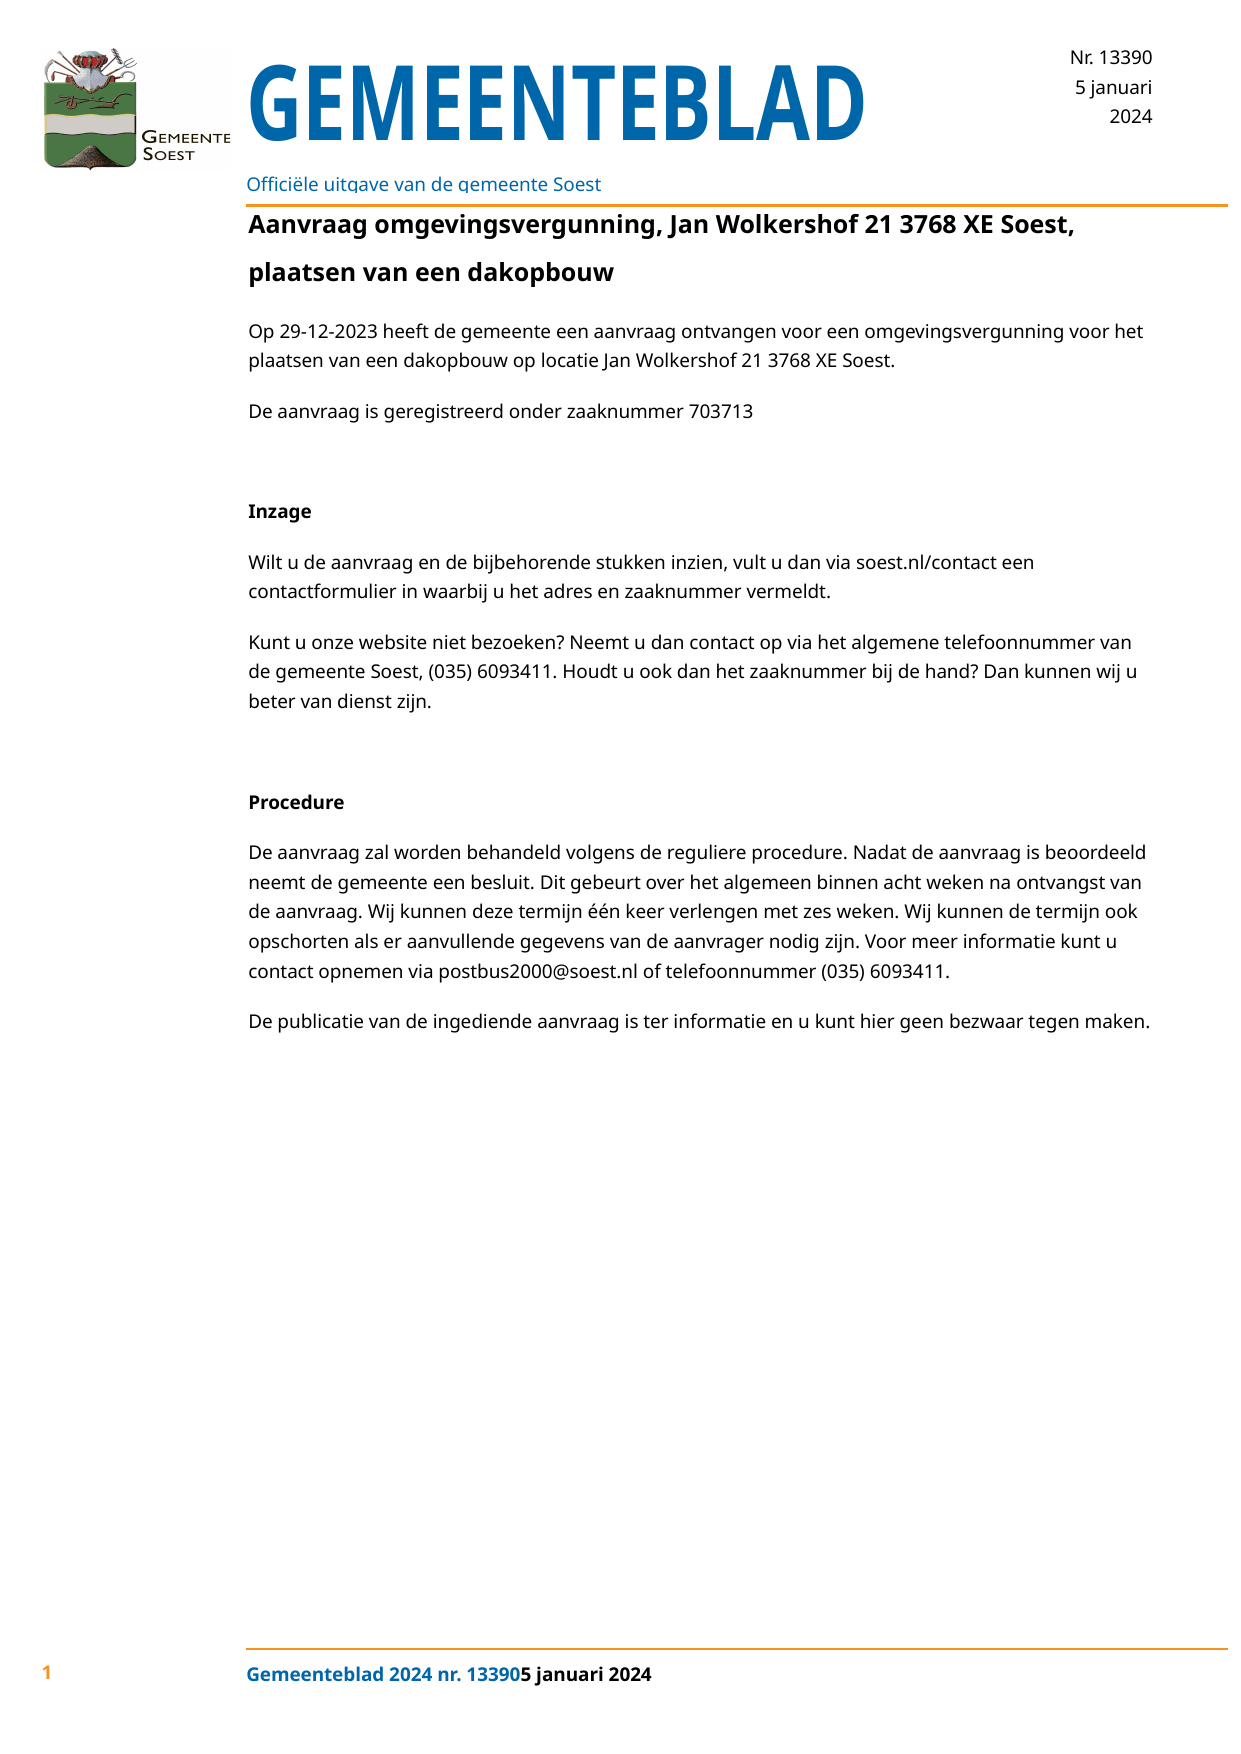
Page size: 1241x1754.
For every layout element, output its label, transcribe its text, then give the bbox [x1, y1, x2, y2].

text Op 29-12-2023 heeft de gemeente een aanvraag ontvangen voor een omgevingsvergunning voor het plaatsen van een dakopbouw op locatie Jan Wolkershof 21 3768 XE Soest. [248, 318, 1152, 373]
text De aanvraag is geregistreerd onder zaaknummer 703713 [248, 398, 1152, 424]
text Kunt u onze website niet bezoeken? Neemt u dan contact op via het algemene telefoonnummer van de gemeente Soest, (035) 6093411. Houdt u ook dan het zaaknummer bij de hand? Dan kunnen wij u beter van dienst zijn. [248, 629, 1152, 714]
text Aanvraag omgevingsvergunning, Jan Wolkershof 21 3768 XE Soest, plaatsen van een dakopbouw [248, 207, 1152, 288]
text De publicatie van de ingediende aanvraag is ter informatie en u kunt hier geen bezwaar tegen maken. [248, 1008, 1152, 1034]
text Inzage [248, 499, 1152, 524]
text Procedure [248, 789, 1152, 815]
text Wilt u de aanvraag en de bijbehorende stukken inzien, vult u dan via soest.nl/contact een contactformulier in waarbij u het adres en zaaknummer vermeldt. [248, 549, 1152, 604]
picture [41, 47, 231, 172]
text De aanvraag zal worden behandeld volgens de reguliere procedure. Nadat de aanvraag is beoordeeld neemt de gemeente een besluit. Dit gebeurt over het algemeen binnen acht weken na ontvangst van de aanvraag. Wij kunnen deze termijn één keer verlengen met zes weken. Wij kunnen de termijn ook opschorten als er aanvullende gegevens van de aanvrager nodig zijn. Voor meer informatie kunt u contact opnemen via postbus2000@soest.nl of telefoonnummer (035) 6093411. [248, 839, 1152, 984]
